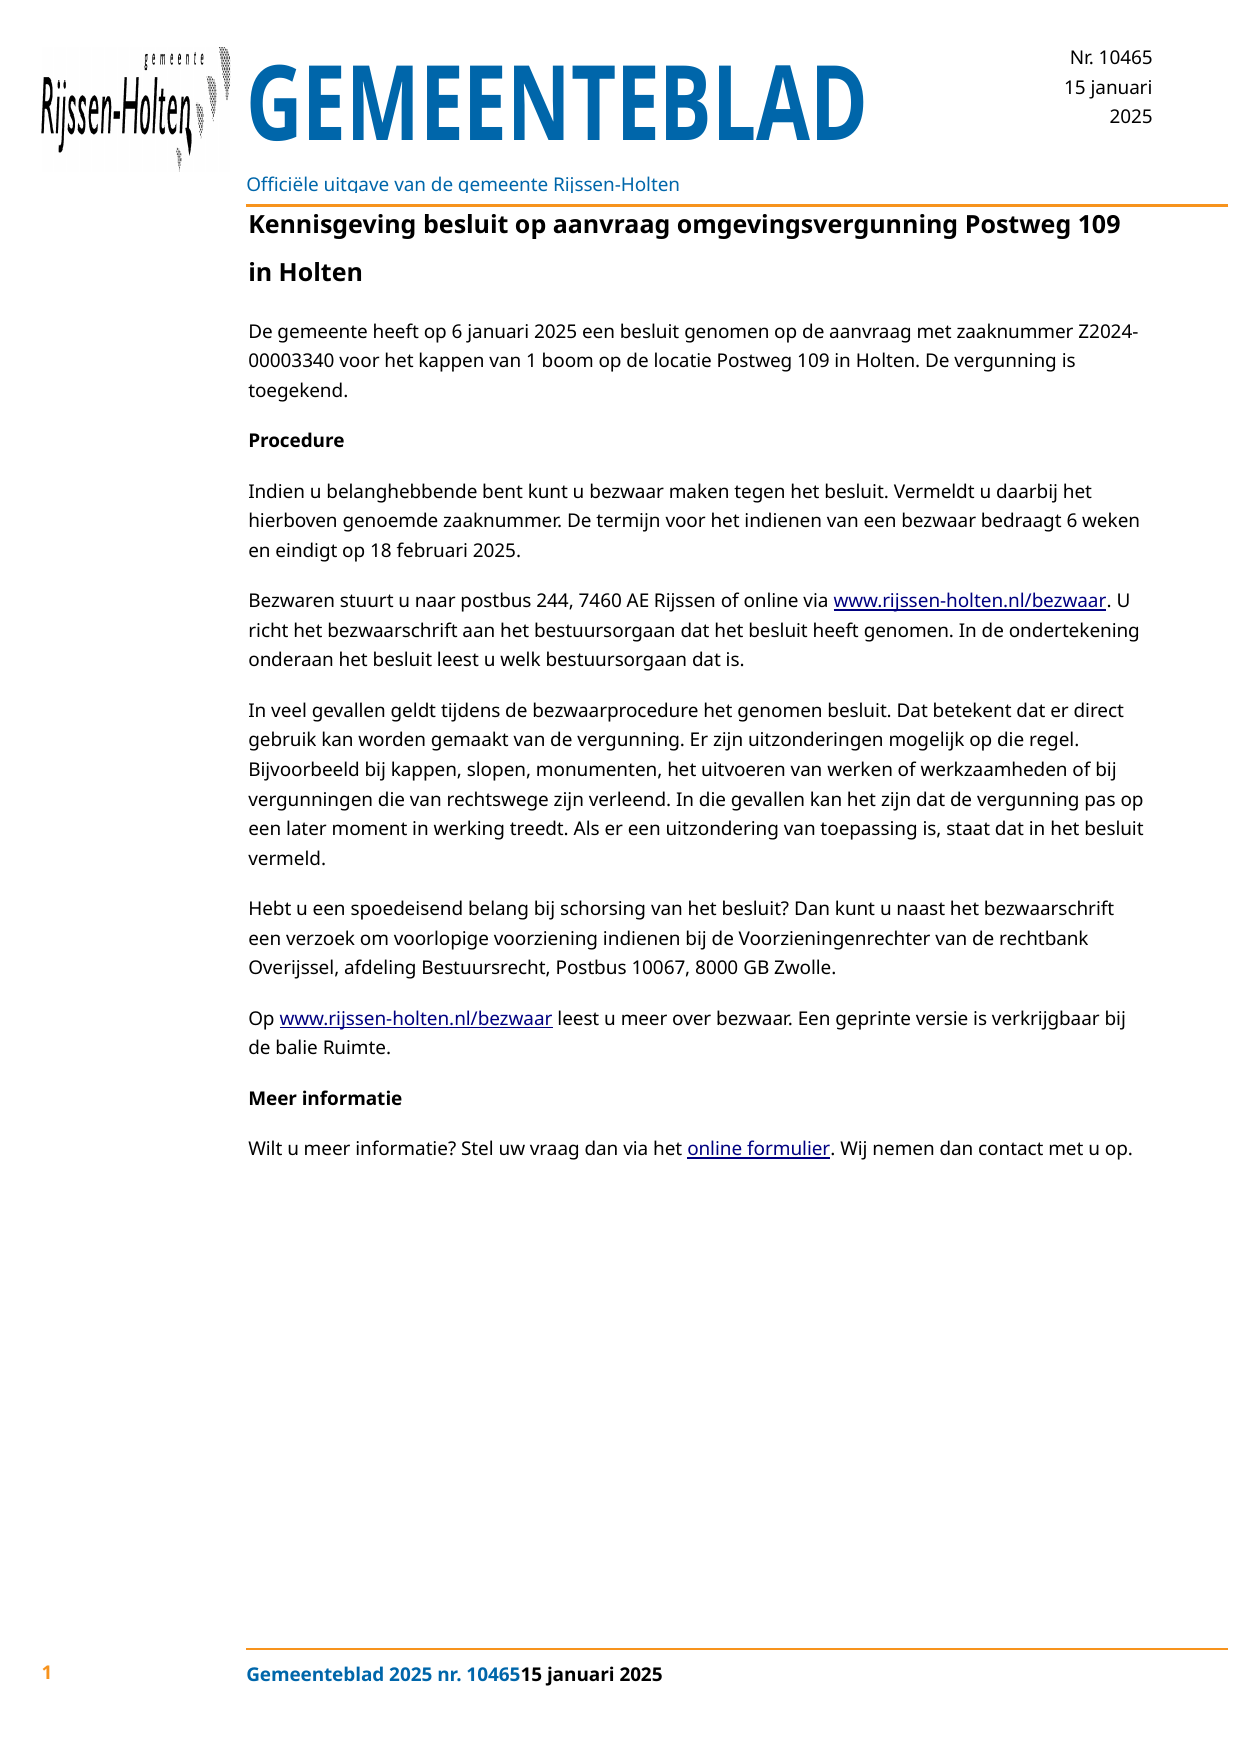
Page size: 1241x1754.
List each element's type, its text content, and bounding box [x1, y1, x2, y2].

text Hebt u een spoedeisend belang bij schorsing van het besluit? Dan kunt u naast het bezwaarschrift een verzoek om voorlopige voorziening indienen bij de Voorzieningenrechter van de rechtbank Overijssel, afdeling Bestuursrecht, Postbus 10067, 8000 GB Zwolle. [248, 895, 1152, 980]
text In veel gevallen geldt tijdens de bezwaarprocedure het genomen besluit. Dat betekent dat er direct gebruik kan worden gemaakt van de vergunning. Er zijn uitzonderingen mogelijk op die regel. Bijvoorbeeld bij kappen, slopen, monumenten, het uitvoeren van werken of werkzaamheden of bij vergunningen die van rechtswege zijn verleend. In die gevallen kan het zijn dat de vergunning pas op een later moment in werking treedt. Als er een uitzondering van toepassing is, staat dat in het besluit vermeld. [248, 697, 1152, 871]
picture [41, 47, 231, 172]
text Op www.rijssen-holten.nl/bezwaar leest u meer over bezwaar. Een geprinte versie is verkrijgbaar bij de balie Ruimte. [248, 1005, 1152, 1060]
text Bezwaren stuurt u naar postbus 244, 7460 AE Rijssen of online via www.rijssen-holten.nl/bezwaar. U richt het bezwaarschrift aan het bestuursorgaan dat het besluit heeft genomen. In de ondertekening onderaan het besluit leest u welk bestuursorgaan dat is. [248, 587, 1152, 672]
text De gemeente heeft op 6 januari 2025 een besluit genomen op de aanvraag met zaaknummer Z2024-00003340 voor het kappen van 1 boom op de locatie Postweg 109 in Holten. De vergunning is toegekend. [248, 318, 1152, 403]
text Indien u belanghebbende bent kunt u bezwaar maken tegen het besluit. Vermeldt u daarbij het hierboven genoemde zaaknummer. De termijn voor het indienen van een bezwaar bedraagt 6 weken en eindigt op 18 februari 2025. [248, 478, 1152, 563]
text Wilt u meer informatie? Stel uw vraag dan via het online formulier. Wij nemen dan contact met u op. [248, 1135, 1152, 1161]
text Meer informatie [248, 1085, 1152, 1111]
text Procedure [248, 427, 1152, 453]
text Kennisgeving besluit op aanvraag omgevingsvergunning Postweg 109 in Holten [248, 207, 1152, 288]
